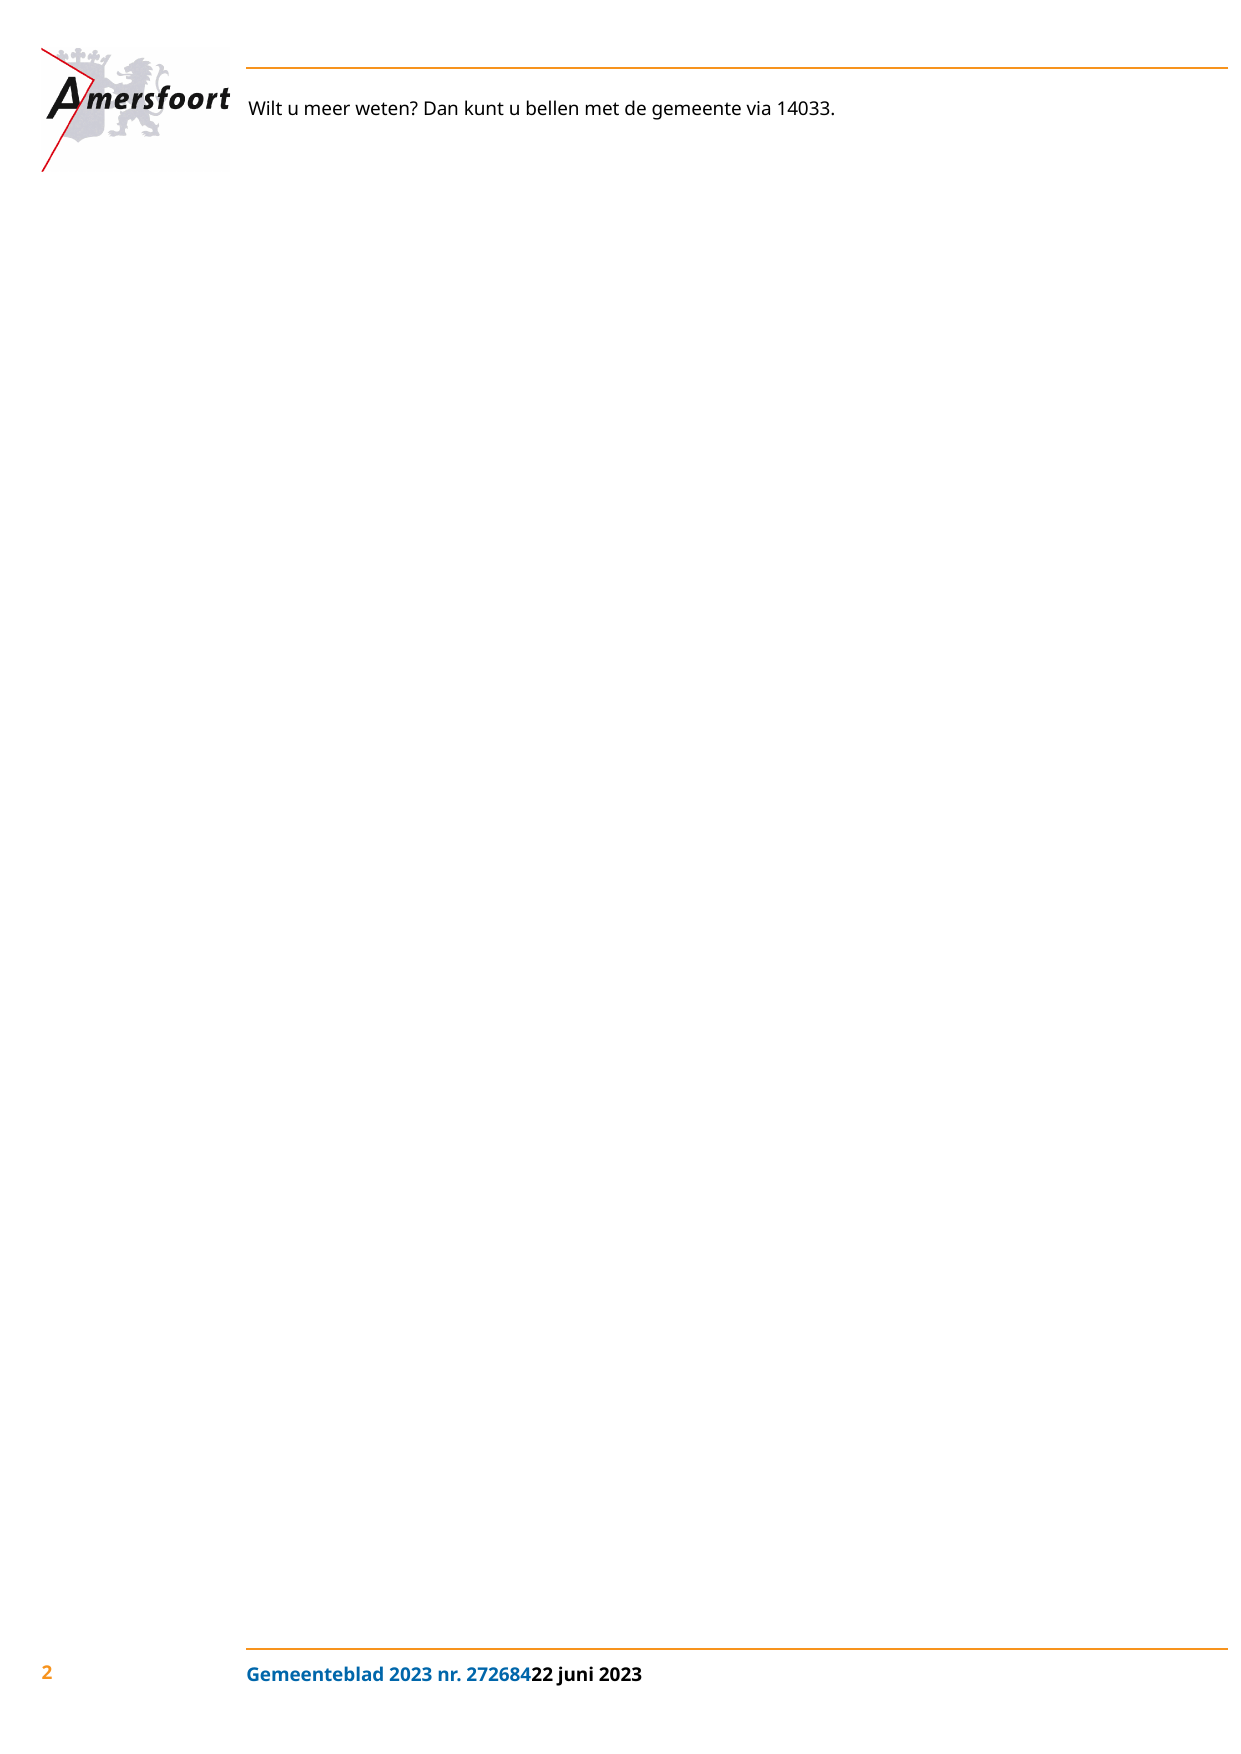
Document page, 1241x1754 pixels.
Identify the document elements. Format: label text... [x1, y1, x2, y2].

picture [41, 47, 231, 172]
text Wilt u meer weten? Dan kunt u bellen met de gemeente via 14033. [248, 95, 1152, 121]
